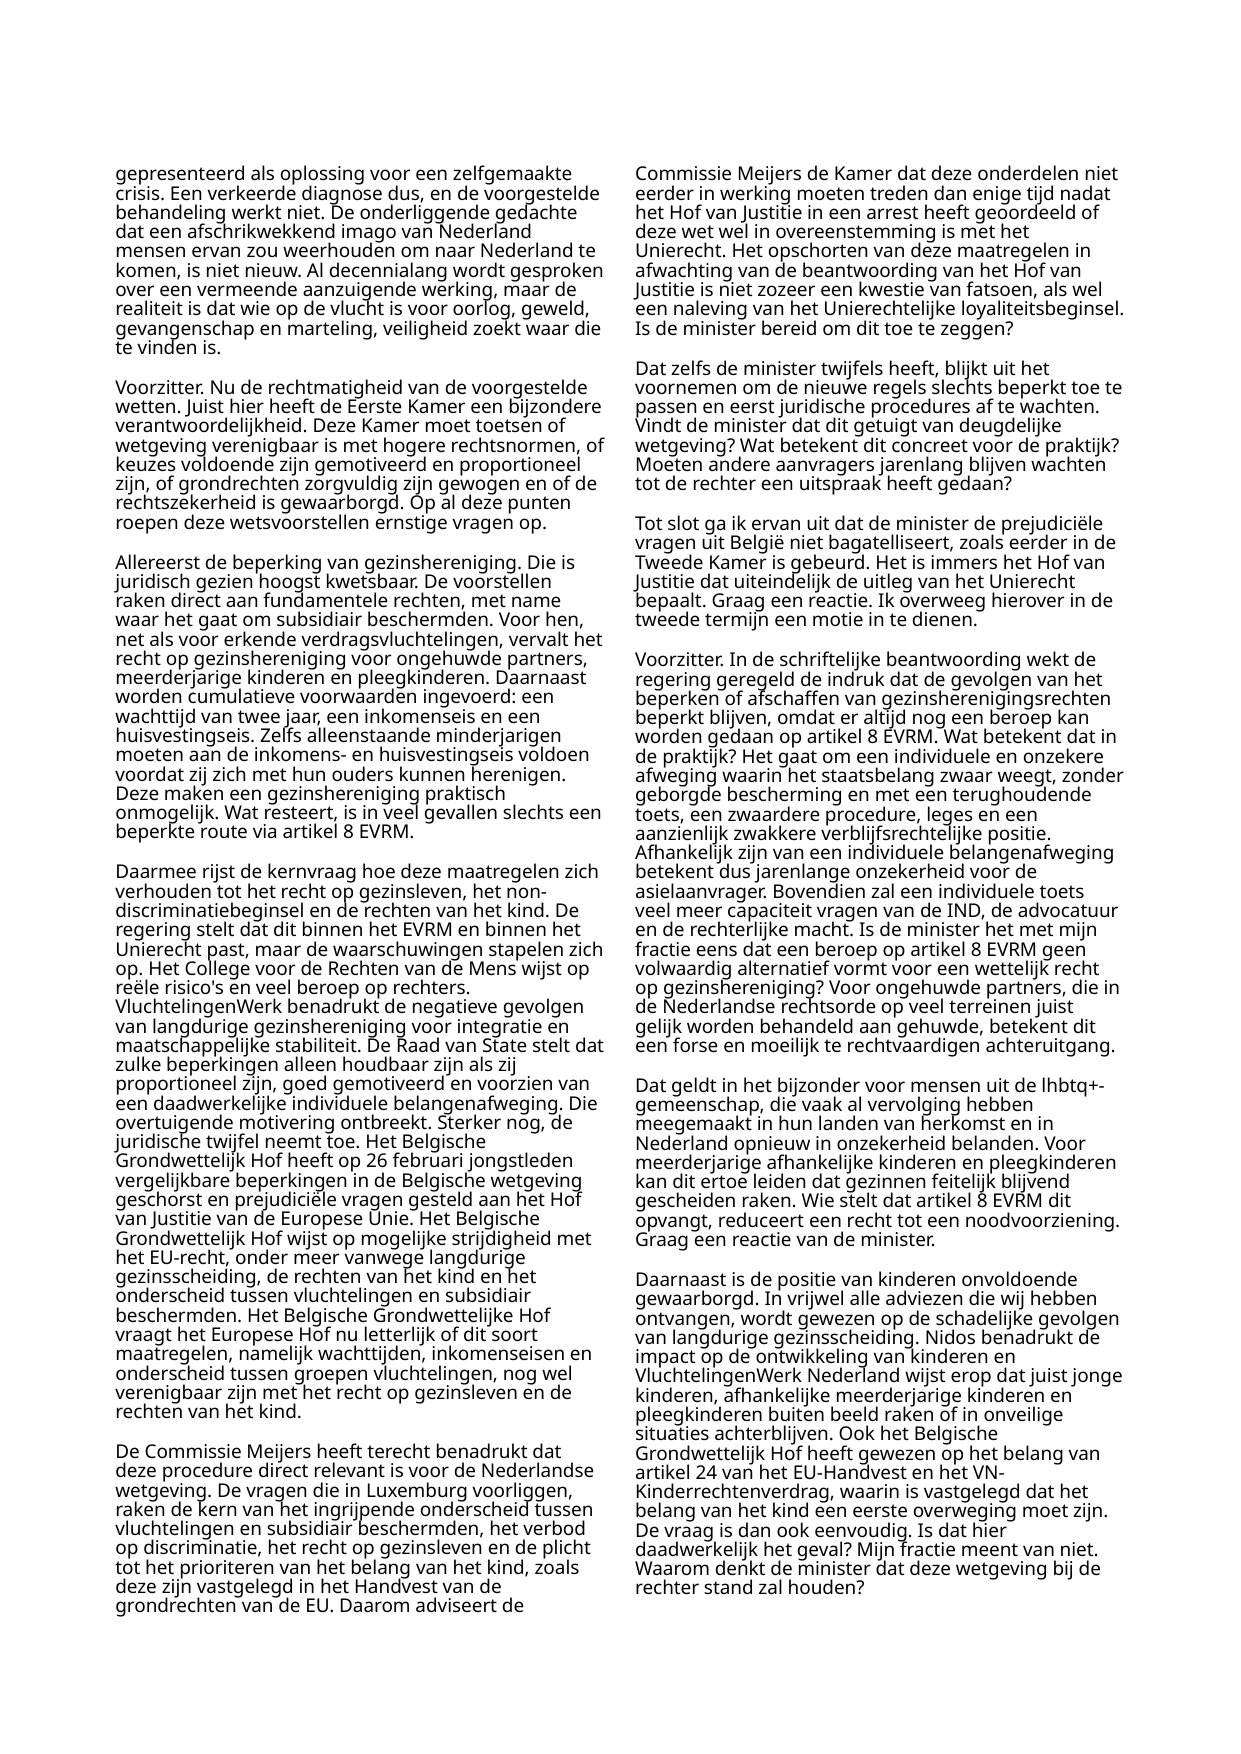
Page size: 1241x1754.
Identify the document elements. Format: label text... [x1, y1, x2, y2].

text Dat zelfs de minister twijfels heeft, blijkt uit het voornemen om de nieuwe regels slechts beperkt toe te passen en eerst juridische procedures af te wachten. Vindt de minister dat dit getuigt van deugdelijke wetgeving? Wat betekent dit concreet voor de praktijk? Moeten andere aanvragers jarenlang blijven wachten tot de rechter een uitspraak heeft gedaan? [635, 359, 1125, 494]
text Voorzitter. In de schriftelijke beantwoording wekt de regering geregeld de indruk dat de gevolgen van het beperken of afschaffen van gezinsherenigingsrechten beperkt blijven, omdat er altijd nog een beroep kan worden gedaan op artikel 8 EVRM. Wat betekent dat in de praktijk? Het gaat om een individuele en onzekere afweging waarin het staatsbelang zwaar weegt, zonder geborgde bescherming en met een terughoudende toets, een zwaardere procedure, leges en een aanzienlijk zwakkere verblijfsrechtelijke positie. Afhankelijk zijn van een individuele belangenafweging betekent dus jarenlange onzekerheid voor de asielaanvrager. Bovendien zal een individuele toets veel meer capaciteit vragen van de IND, de advocatuur en de rechterlijke macht. Is de minister het met mijn fractie eens dat een beroep op artikel 8 EVRM geen volwaardig alternatief vormt voor een wettelijk recht op gezinshereniging? Voor ongehuwde partners, die in de Nederlandse rechtsorde op veel terreinen juist gelijk worden behandeld aan gehuwde, betekent dit een forse en moeilijk te rechtvaardigen achteruitgang. [635, 651, 1125, 1056]
text Daarmee rijst de kernvraag hoe deze maatregelen zich verhouden tot het recht op gezinsleven, het non-discriminatiebeginsel en de rechten van het kind. De regering stelt dat dit binnen het EVRM en binnen het Unierecht past, maar de waarschuwingen stapelen zich op. Het College voor de Rechten van de Mens wijst op reële risico's en veel beroep op rechters. VluchtelingenWerk benadrukt de negatieve gevolgen van langdurige gezinshereniging voor integratie en maatschappelijke stabiliteit. De Raad van State stelt dat zulke beperkingen alleen houdbaar zijn als zij proportioneel zijn, goed gemotiveerd en voorzien van een daadwerkelijke individuele belangenafweging. Die overtuigende motivering ontbreekt. Sterker nog, de juridische twijfel neemt toe. Het Belgische Grondwettelijk Hof heeft op 26 februari jongstleden vergelijkbare beperkingen in de Belgische wetgeving geschorst en prejudiciële vragen gesteld aan het Hof van Justitie van de Europese Unie. Het Belgische Grondwettelijk Hof wijst op mogelijke strijdigheid met het EU-recht, onder meer vanwege langdurige gezinsscheiding, de rechten van het kind en het onderscheid tussen vluchtelingen en subsidiair beschermden. Het Belgische Grondwettelijke Hof vraagt het Europese Hof nu letterlijk of dit soort maatregelen, namelijk wachttijden, inkomenseisen en onderscheid tussen groepen vluchtelingen, nog wel verenigbaar zijn met het recht op gezinsleven en de rechten van het kind. [115, 863, 605, 1422]
text Tot slot ga ik ervan uit dat de minister de prejudiciële vragen uit België niet bagatelliseert, zoals eerder in de Tweede Kamer is gebeurd. Het is immers het Hof van Justitie dat uiteindelijk de uitleg van het Unierecht bepaalt. Graag een reactie. Ik overweeg hierover in de tweede termijn een motie in te dienen. [635, 515, 1125, 631]
text Commissie Meijers de Kamer dat deze onderdelen niet eerder in werking moeten treden dan enige tijd nadat het Hof van Justitie in een arrest heeft geoordeeld of deze wet wel in overeenstemming is met het Unierecht. Het opschorten van deze maatregelen in afwachting van de beantwoording van het Hof van Justitie is niet zozeer een kwestie van fatsoen, als wel een naleving van het Unierechtelijke loyaliteitsbeginsel. Is de minister bereid om dit toe te zeggen? [635, 165, 1125, 339]
text Dat geldt in het bijzonder voor mensen uit de lhbtq+-gemeenschap, die vaak al vervolging hebben meegemaakt in hun landen van herkomst en in Nederland opnieuw in onzekerheid belanden. Voor meerderjarige afhankelijke kinderen en pleegkinderen kan dit ertoe leiden dat gezinnen feitelijk blijvend gescheiden raken. Wie stelt dat artikel 8 EVRM dit opvangt, reduceert een recht tot een noodvoorziening. Graag een reactie van de minister. [635, 1077, 1125, 1250]
text Allereerst de beperking van gezinshereniging. Die is juridisch gezien hoogst kwetsbaar. De voorstellen raken direct aan fundamentele rechten, met name waar het gaat om subsidiair beschermden. Voor hen, net als voor erkende verdragsvluchtelingen, vervalt het recht op gezinshereniging voor ongehuwde partners, meerderjarige kinderen en pleegkinderen. Daarnaast worden cumulatieve voorwaarden ingevoerd: een wachttijd van twee jaar, een inkomenseis en een huisvestingseis. Zelfs alleenstaande minderjarigen moeten aan de inkomens- en huisvestingseis voldoen voordat zij zich met hun ouders kunnen herenigen. Deze maken een gezinshereniging praktisch onmogelijk. Wat resteert, is in veel gevallen slechts een beperkte route via artikel 8 EVRM. [115, 554, 605, 843]
text Voorzitter. Nu de rechtmatigheid van de voorgestelde wetten. Juist hier heeft de Eerste Kamer een bijzondere verantwoordelijkheid. Deze Kamer moet toetsen of wetgeving verenigbaar is met hogere rechtsnormen, of keuzes voldoende zijn gemotiveerd en proportioneel zijn, of grondrechten zorgvuldig zijn gewogen en of de rechtszekerheid is gewaarborgd. Op al deze punten roepen deze wetsvoorstellen ernstige vragen op. [115, 379, 605, 533]
text De Commissie Meijers heeft terecht benadrukt dat deze procedure direct relevant is voor de Nederlandse wetgeving. De vragen die in Luxemburg voorliggen, raken de kern van het ingrijpende onderscheid tussen vluchtelingen en subsidiair beschermden, het verbod op discriminatie, het recht op gezinsleven en de plicht tot het prioriteren van het belang van het kind, zoals deze zijn vastgelegd in het Handvest van de grondrechten van de EU. Daarom adviseert de [115, 1443, 605, 1616]
text Daarnaast is de positie van kinderen onvoldoende gewaarborgd. In vrijwel alle adviezen die wij hebben ontvangen, wordt gewezen op de schadelijke gevolgen van langdurige gezinsscheiding. Nidos benadrukt de impact op de ontwikkeling van kinderen en VluchtelingenWerk Nederland wijst erop dat juist jonge kinderen, afhankelijke meerderjarige kinderen en pleegkinderen buiten beeld raken of in onveilige situaties achterblijven. Ook het Belgische Grondwettelijk Hof heeft gewezen op het belang van artikel 24 van het EU-Handvest en het VN-Kinderrechtenverdrag, waarin is vastgelegd dat het belang van het kind een eerste overweging moet zijn. De vraag is dan ook eenvoudig. Is dat hier daadwerkelijk het geval? Mijn fractie meent van niet. Waarom denkt de minister dat deze wetgeving bij de rechter stand zal houden? [635, 1271, 1125, 1599]
text gepresenteerd als oplossing voor een zelfgemaakte crisis. Een verkeerde diagnose dus, en de voorgestelde behandeling werkt niet. De onderliggende gedachte dat een afschrikwekkend imago van Nederland mensen ervan zou weerhouden om naar Nederland te komen, is niet nieuw. Al decennialang wordt gesproken over een vermeende aanzuigende werking, maar de realiteit is dat wie op de vlucht is voor oorlog, geweld, gevangenschap en marteling, veiligheid zoekt waar die te vinden is. [115, 165, 605, 358]
